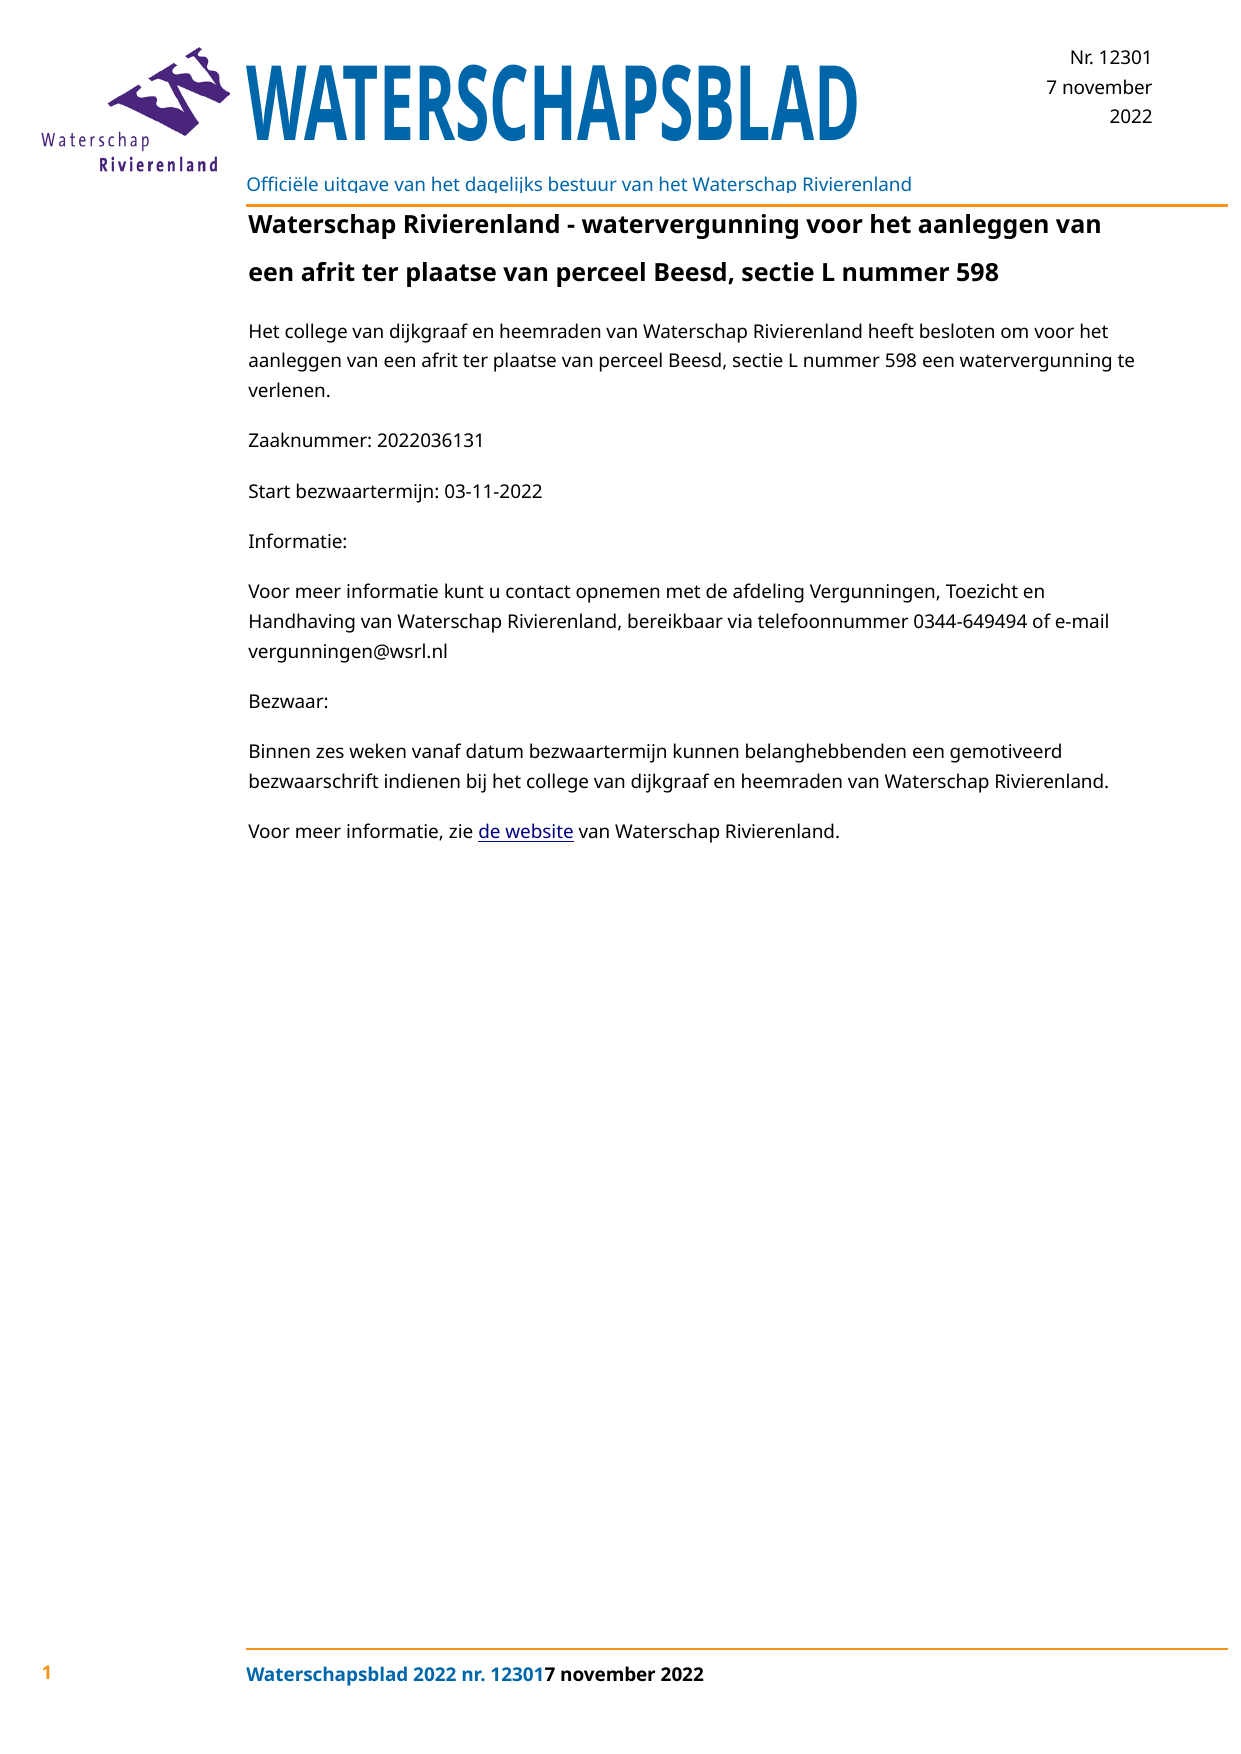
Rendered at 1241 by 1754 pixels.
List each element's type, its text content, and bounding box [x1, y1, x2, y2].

text Voor meer informatie, zie de website van Waterschap Rivierenland. [248, 819, 1152, 844]
text Bezwaar: [248, 688, 1152, 714]
text Informatie: [248, 528, 1152, 554]
text Binnen zes weken vanaf datum bezwaartermijn kunnen belanghebbenden een gemotiveerd bezwaarschrift indienen bij het college van dijkgraaf en heemraden van Waterschap Rivierenland. [248, 739, 1152, 794]
text Start bezwaartermijn: 03-11-2022 [248, 478, 1152, 504]
text Waterschap Rivierenland - watervergunning voor het aanleggen van een afrit ter plaatse van perceel Beesd, sectie L nummer 598 [248, 207, 1152, 288]
text Zaaknummer: 2022036131 [248, 427, 1152, 453]
text Het college van dijkgraaf en heemraden van Waterschap Rivierenland heeft besloten om voor het aanleggen van een afrit ter plaatse van perceel Beesd, sectie L nummer 598 een watervergunning te verlenen. [248, 318, 1152, 403]
text Voor meer informatie kunt u contact opnemen met de afdeling Vergunningen, Toezicht en Handhaving van Waterschap Rivierenland, bereikbaar via telefoonnummer 0344-649494 of e-mail vergunningen@wsrl.nl [248, 579, 1152, 664]
picture [41, 47, 231, 172]
